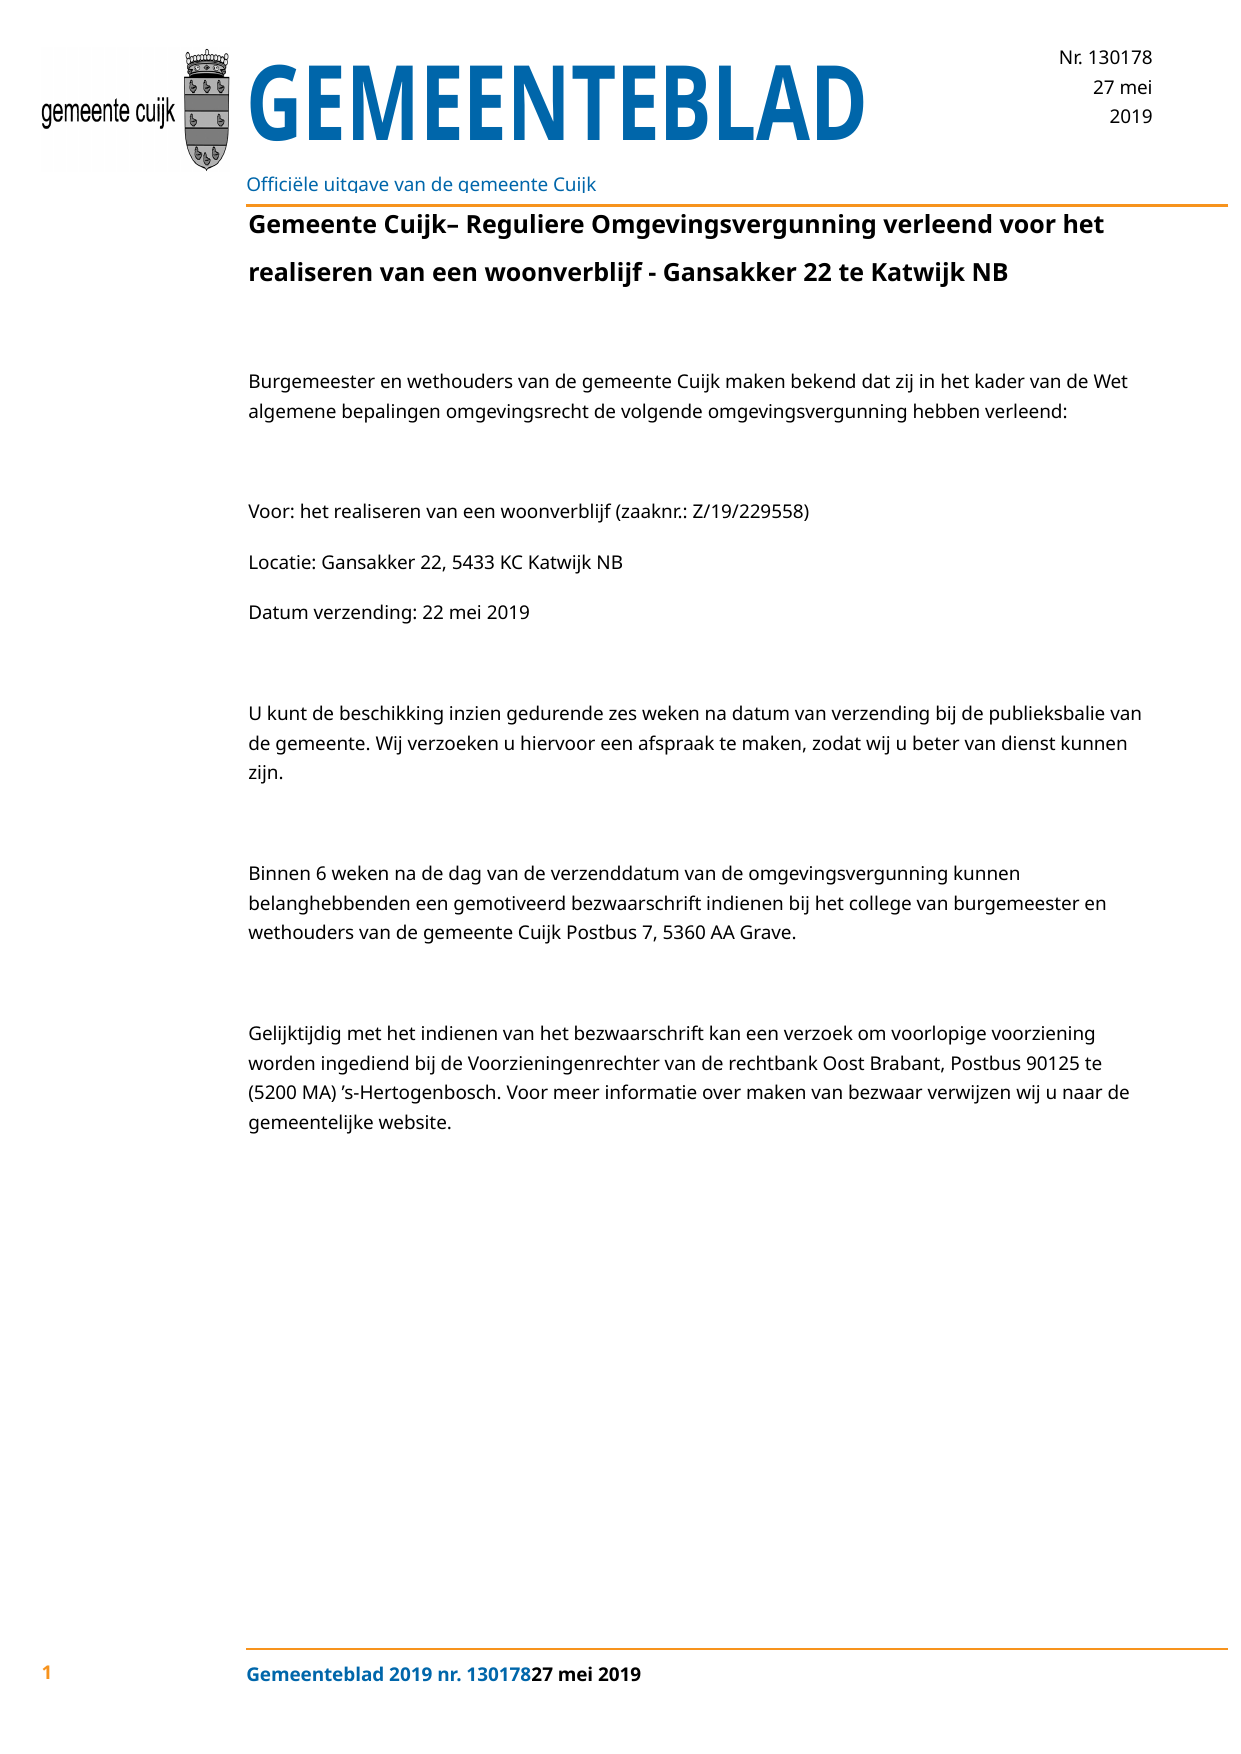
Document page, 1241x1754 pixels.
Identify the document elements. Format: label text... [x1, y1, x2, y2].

text U kunt de beschikking inzien gedurende zes weken na datum van verzending bij de publieksbalie van de gemeente. Wij verzoeken u hiervoor een afspraak te maken, zodat wij u beter van dienst kunnen zijn. [248, 700, 1152, 785]
text Binnen 6 weken na de dag van de verzenddatum van de omgevingsvergunning kunnen belanghebbenden een gemotiveerd bezwaarschrift indienen bij het college van burgemeester en wethouders van de gemeente Cuijk Postbus 7, 5360 AA Grave. [248, 860, 1152, 945]
text Locatie: Gansakker 22, 5433 KC Katwijk NB [248, 549, 1152, 575]
text Gemeente Cuijk– Reguliere Omgevingsvergunning verleend voor het realiseren van een woonverblijf - Gansakker 22 te Katwijk NB [248, 207, 1152, 288]
text Voor: het realiseren van een woonverblijf (zaaknr.: Z/19/229558) [248, 499, 1152, 524]
picture [41, 47, 231, 172]
text Datum verzending: 22 mei 2019 [248, 599, 1152, 625]
text Burgemeester en wethouders van de gemeente Cuijk maken bekend dat zij in het kader van de Wet algemene bepalingen omgevingsrecht de volgende omgevingsvergunning hebben verleend: [248, 368, 1152, 424]
text Gelijktijdig met het indienen van het bezwaarschrift kan een verzoek om voorlopige voorziening worden ingediend bij de Voorzieningenrechter van de rechtbank Oost Brabant, Postbus 90125 te (5200 MA) ’s-Hertogenbosch. Voor meer informatie over maken van bezwaar verwijzen wij u naar de gemeentelijke website. [248, 1020, 1152, 1135]
